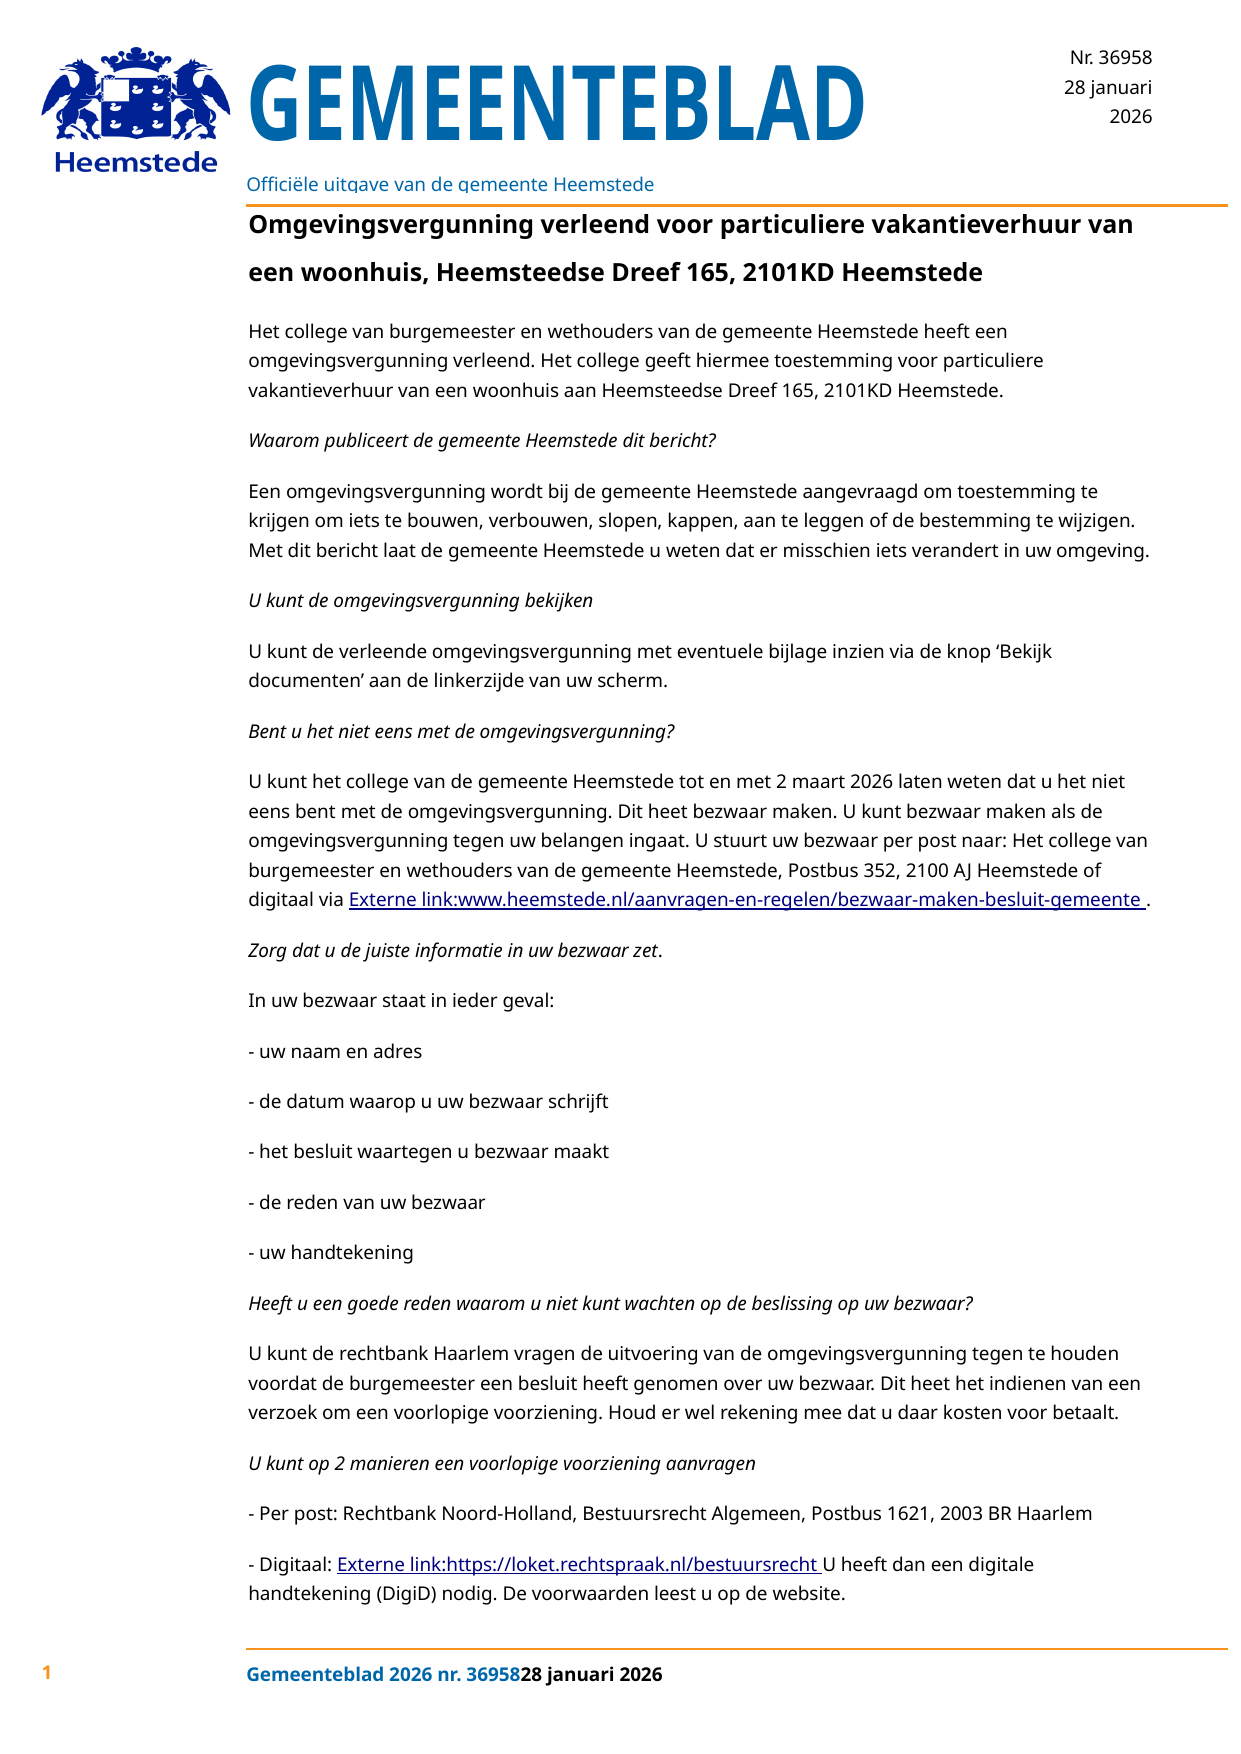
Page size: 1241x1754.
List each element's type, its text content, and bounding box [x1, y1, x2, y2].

text Zorg dat u de juiste informatie in uw bezwaar zet. [248, 937, 1152, 963]
text U kunt op 2 manieren een voorlopige voorziening aanvragen [248, 1450, 1152, 1476]
text - het besluit waartegen u bezwaar maakt [248, 1139, 1152, 1164]
text In uw bezwaar staat in ieder geval: [248, 987, 1152, 1013]
text Heeft u een goede reden waarom u niet kunt wachten op de beslissing op uw bezwaar? [248, 1290, 1152, 1316]
text - uw handtekening [248, 1239, 1152, 1265]
text Waarom publiceert de gemeente Heemstede dit bericht? [248, 427, 1152, 453]
picture [41, 47, 231, 172]
text - Digitaal: Externe link:https://loket.rechtspraak.nl/bestuursrecht U heeft dan een digitale handtekening (DigiD) nodig. De voorwaarden leest u op de website. [248, 1551, 1152, 1606]
text Een omgevingsvergunning wordt bij de gemeente Heemstede aangevraagd om toestemming te krijgen om iets te bouwen, verbouwen, slopen, kappen, aan te leggen of de bestemming te wijzigen. Met dit bericht laat de gemeente Heemstede u weten dat er misschien iets verandert in uw omgeving. [248, 478, 1152, 563]
text Het college van burgemeester en wethouders van de gemeente Heemstede heeft een omgevingsvergunning verleend. Het college geeft hiermee toestemming voor particuliere vakantieverhuur van een woonhuis aan Heemsteedse Dreef 165, 2101KD Heemstede. [248, 318, 1152, 403]
text U kunt de omgevingsvergunning bekijken [248, 587, 1152, 613]
text U kunt het college van de gemeente Heemstede tot en met 2 maart 2026 laten weten dat u het niet eens bent met de omgevingsvergunning. Dit heet bezwaar maken. U kunt bezwaar maken als de omgevingsvergunning tegen uw belangen ingaat. U stuurt uw bezwaar per post naar: Het college van burgemeester en wethouders van de gemeente Heemstede, Postbus 352, 2100 AJ Heemstede of digitaal via Externe link:www.heemstede.nl/aanvragen-en-regelen/bezwaar-maken-besluit-gemeente . [248, 768, 1152, 912]
text - Per post: Rechtbank Noord-Holland, Bestuursrecht Algemeen, Postbus 1621, 2003 BR Haarlem [248, 1500, 1152, 1526]
text U kunt de verleende omgevingsvergunning met eventuele bijlage inzien via de knop ‘Bekijk documenten’ aan de linkerzijde van uw scherm. [248, 638, 1152, 693]
text Omgevingsvergunning verleend voor particuliere vakantieverhuur van een woonhuis, Heemsteedse Dreef 165, 2101KD Heemstede [248, 207, 1152, 288]
text - uw naam en adres [248, 1038, 1152, 1064]
text Bent u het niet eens met de omgevingsvergunning? [248, 718, 1152, 744]
text - de datum waarop u uw bezwaar schrijft [248, 1088, 1152, 1114]
text U kunt de rechtbank Haarlem vragen de uitvoering van de omgevingsvergunning tegen te houden voordat de burgemeester een besluit heeft genomen over uw bezwaar. Dit heet het indienen van een verzoek om een voorlopige voorziening. Houd er wel rekening mee dat u daar kosten voor betaalt. [248, 1340, 1152, 1425]
text - de reden van uw bezwaar [248, 1189, 1152, 1215]
